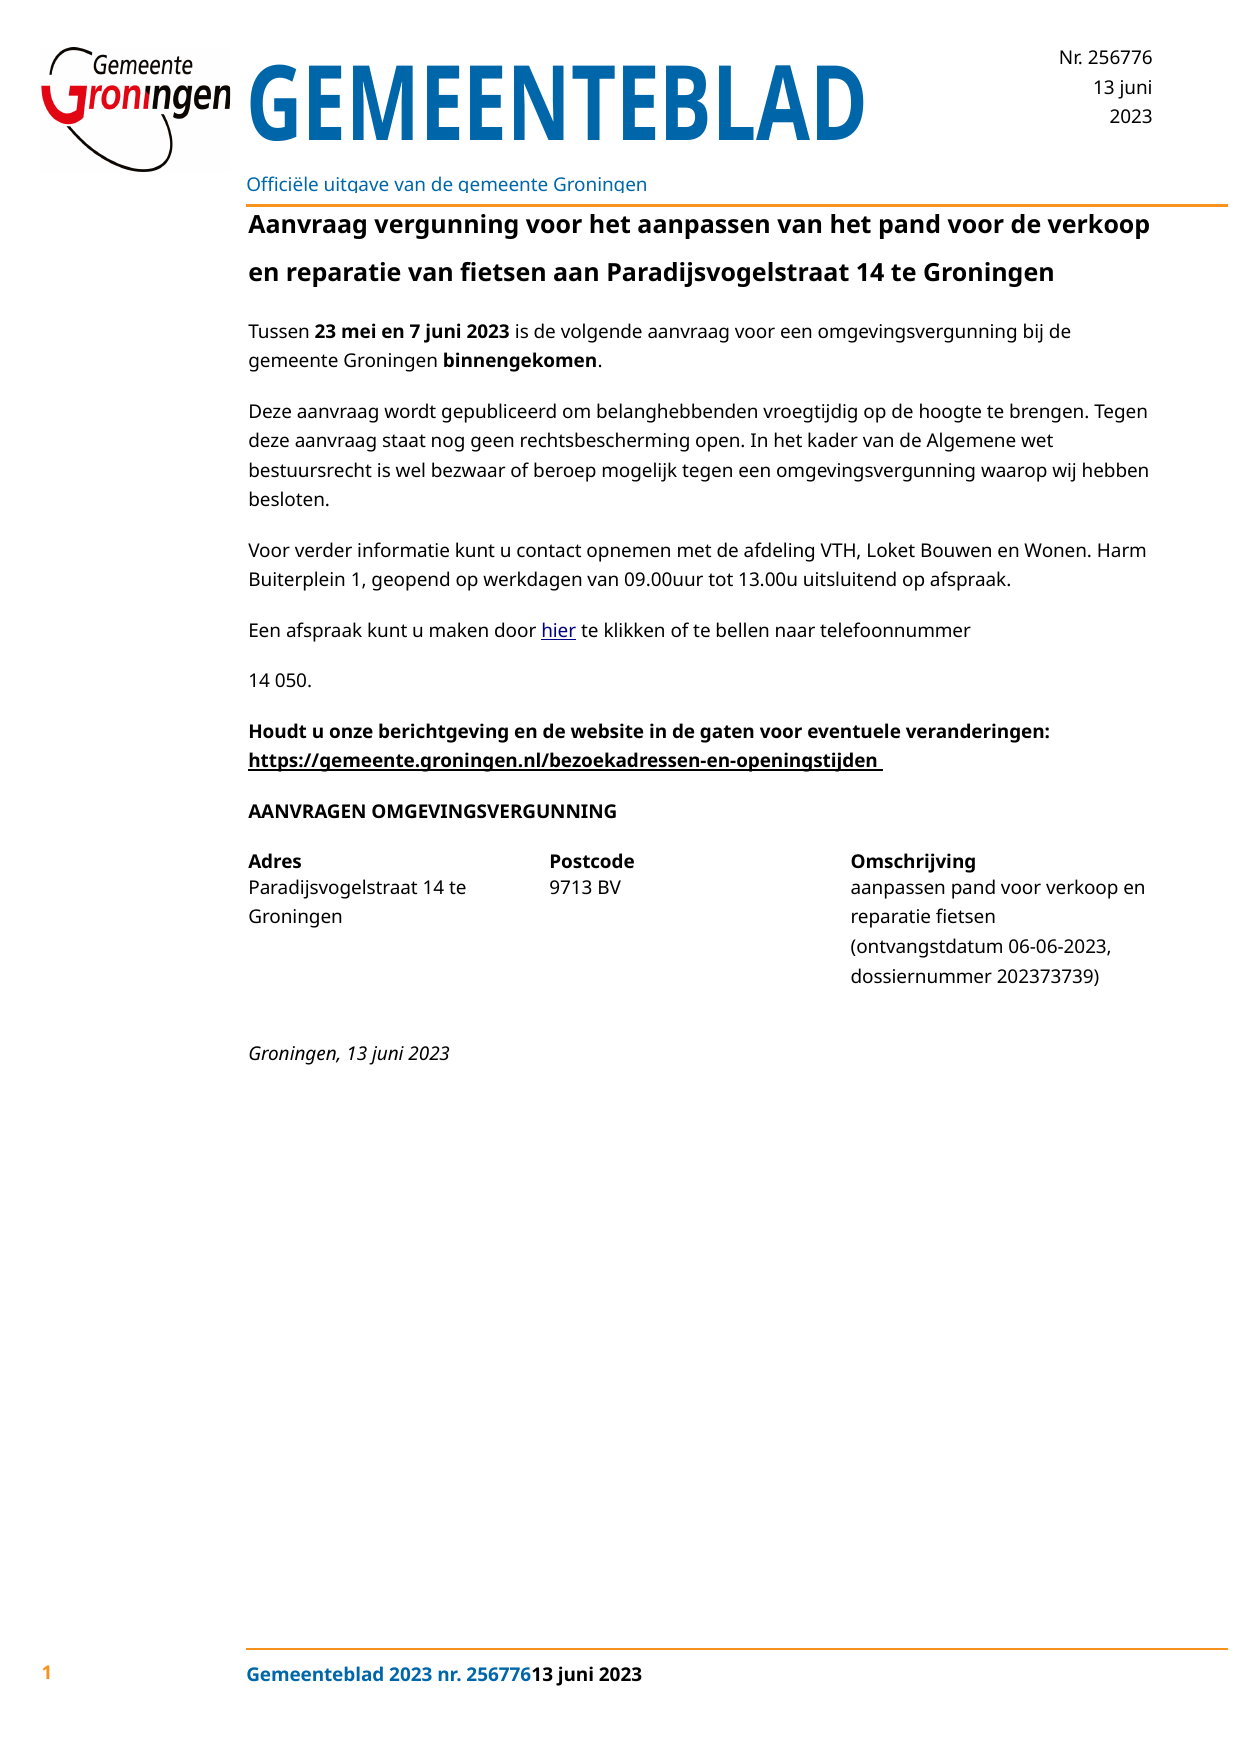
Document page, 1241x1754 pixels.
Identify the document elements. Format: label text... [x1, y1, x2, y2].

text Voor verder informatie kunt u contact opnemen met de afdeling VTH, Loket Bouwen en Wonen. Harm Buiterplein 1, geopend op werkdagen van 09.00uur tot 13.00u uitsluitend op afspraak. [248, 537, 1152, 592]
table_cell 9713 BV [549, 874, 850, 989]
text Een afspraak kunt u maken door hier te klikken of te bellen naar telefoonnummer [248, 617, 1152, 643]
text Aanvraag vergunning voor het aanpassen van het pand voor de verkoop en reparatie van fietsen aan Paradijsvogelstraat 14 te Groningen [248, 207, 1152, 288]
picture [41, 47, 231, 172]
text Groningen, 13 juni 2023 [248, 1040, 1152, 1065]
text AANVRAGEN OMGEVINGSVERGUNNING [248, 798, 1152, 824]
text Tussen 23 mei en 7 juni 2023 is de volgende aanvraag voor een omgevingsvergunning bij de gemeente Groningen binnengekomen. [248, 318, 1152, 373]
table_header Omschrijving [850, 849, 1152, 874]
text Houdt u onze berichtgeving en de website in de gaten voor eventuele veranderingen: https://gemeente.groningen.nl/bezoekadressen-en-openingstijden [248, 718, 1152, 773]
text Deze aanvraag wordt gepubliceerd om belanghebbenden vroegtijdig op de hoogte te brengen. Tegen deze aanvraag staat nog geen rechtsbescherming open. In het kader van de Algemene wet bestuursrecht is wel bezwaar of beroep mogelijk tegen een omgevingsvergunning waarop wij hebben besloten. [248, 398, 1152, 512]
text 14 050. [248, 667, 1152, 693]
table_cell aanpassen pand voor verkoop en reparatie fietsen (ontvangstdatum 06-06-2023, dossiernummer 202373739) [850, 874, 1152, 989]
table_header Adres [248, 849, 549, 874]
table_header Postcode [549, 849, 850, 874]
table_cell Paradijsvogelstraat 14 te Groningen [248, 874, 549, 989]
